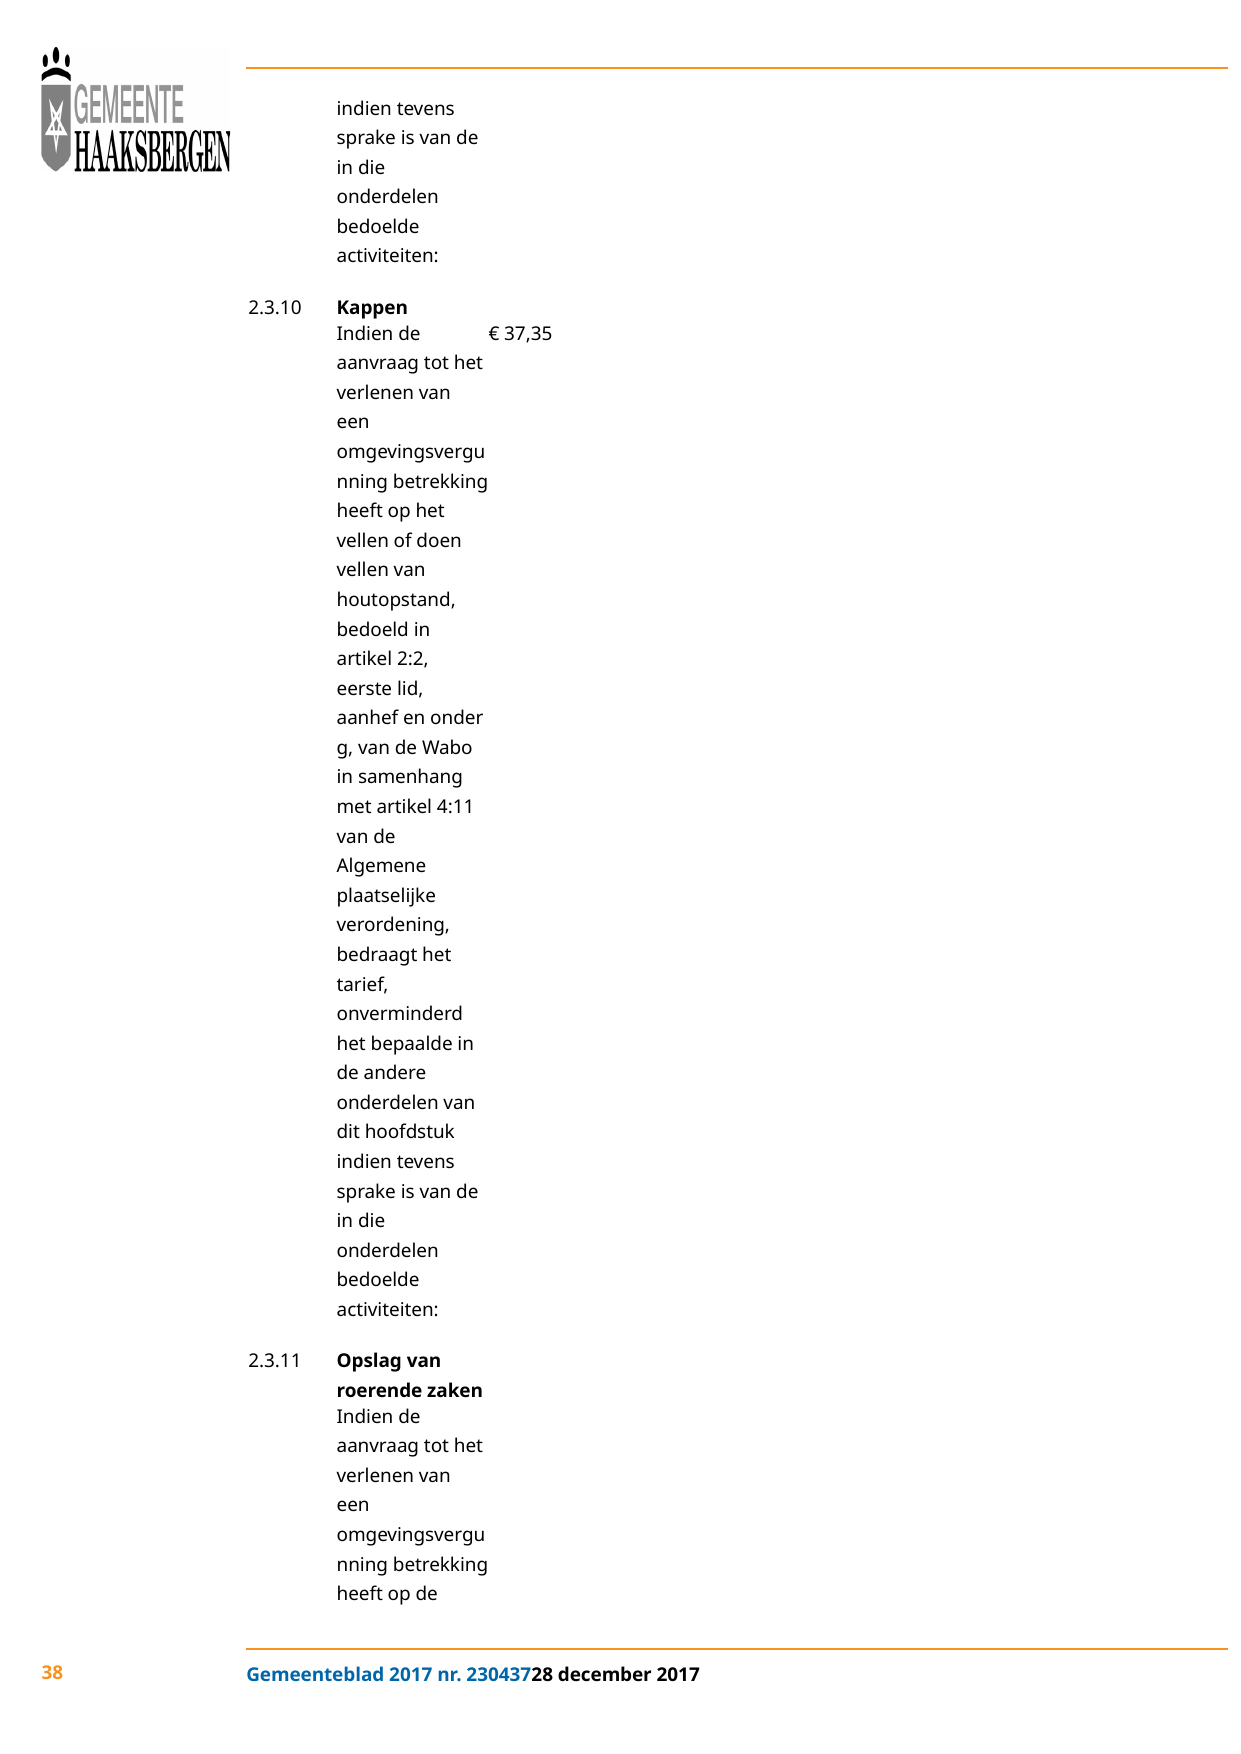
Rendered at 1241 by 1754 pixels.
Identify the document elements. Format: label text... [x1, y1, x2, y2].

table_cell [248, 320, 336, 1322]
table_cell [488, 1348, 577, 1403]
picture [41, 47, 231, 172]
table_cell Opslag van roerende zaken [336, 1348, 488, 1403]
table_cell [488, 1322, 577, 1348]
table_cell Indien de aanvraag tot het verlenen van een omgevingsvergunning betrekking heeft op het vellen of doen vellen van houtopstand, bedoeld in artikel 2:2, eerste lid, aanhef en onder g, van de Wabo in samenhang met artikel 4:11 van de Algemene plaatselijke verordening, bedraagt het tarief, onverminderd het bepaalde in de andere onderdelen van dit hoofdstuk indien tevens sprake is van de in die onderdelen bedoelde activiteiten: [336, 320, 488, 1322]
table_cell [336, 1322, 488, 1348]
table_cell [488, 294, 577, 320]
table_cell [488, 95, 577, 268]
table_cell [248, 1322, 336, 1348]
table_cell indien tevens sprake is van de in die onderdelen bedoelde activiteiten: [336, 95, 488, 268]
table_cell 2.3.10 [248, 294, 336, 320]
table_cell € 37,35 [488, 320, 577, 1322]
table_cell [248, 95, 336, 268]
table_cell [336, 269, 488, 294]
table_cell [248, 1403, 336, 1606]
table_cell 2.3.11 [248, 1348, 336, 1403]
table_cell Indien de aanvraag tot het verlenen van een omgevingsvergunning betrekking heeft op de [336, 1403, 488, 1606]
table_cell [488, 269, 577, 294]
table_cell [488, 1403, 577, 1606]
table_cell Kappen [336, 294, 488, 320]
table_cell [248, 269, 336, 294]
